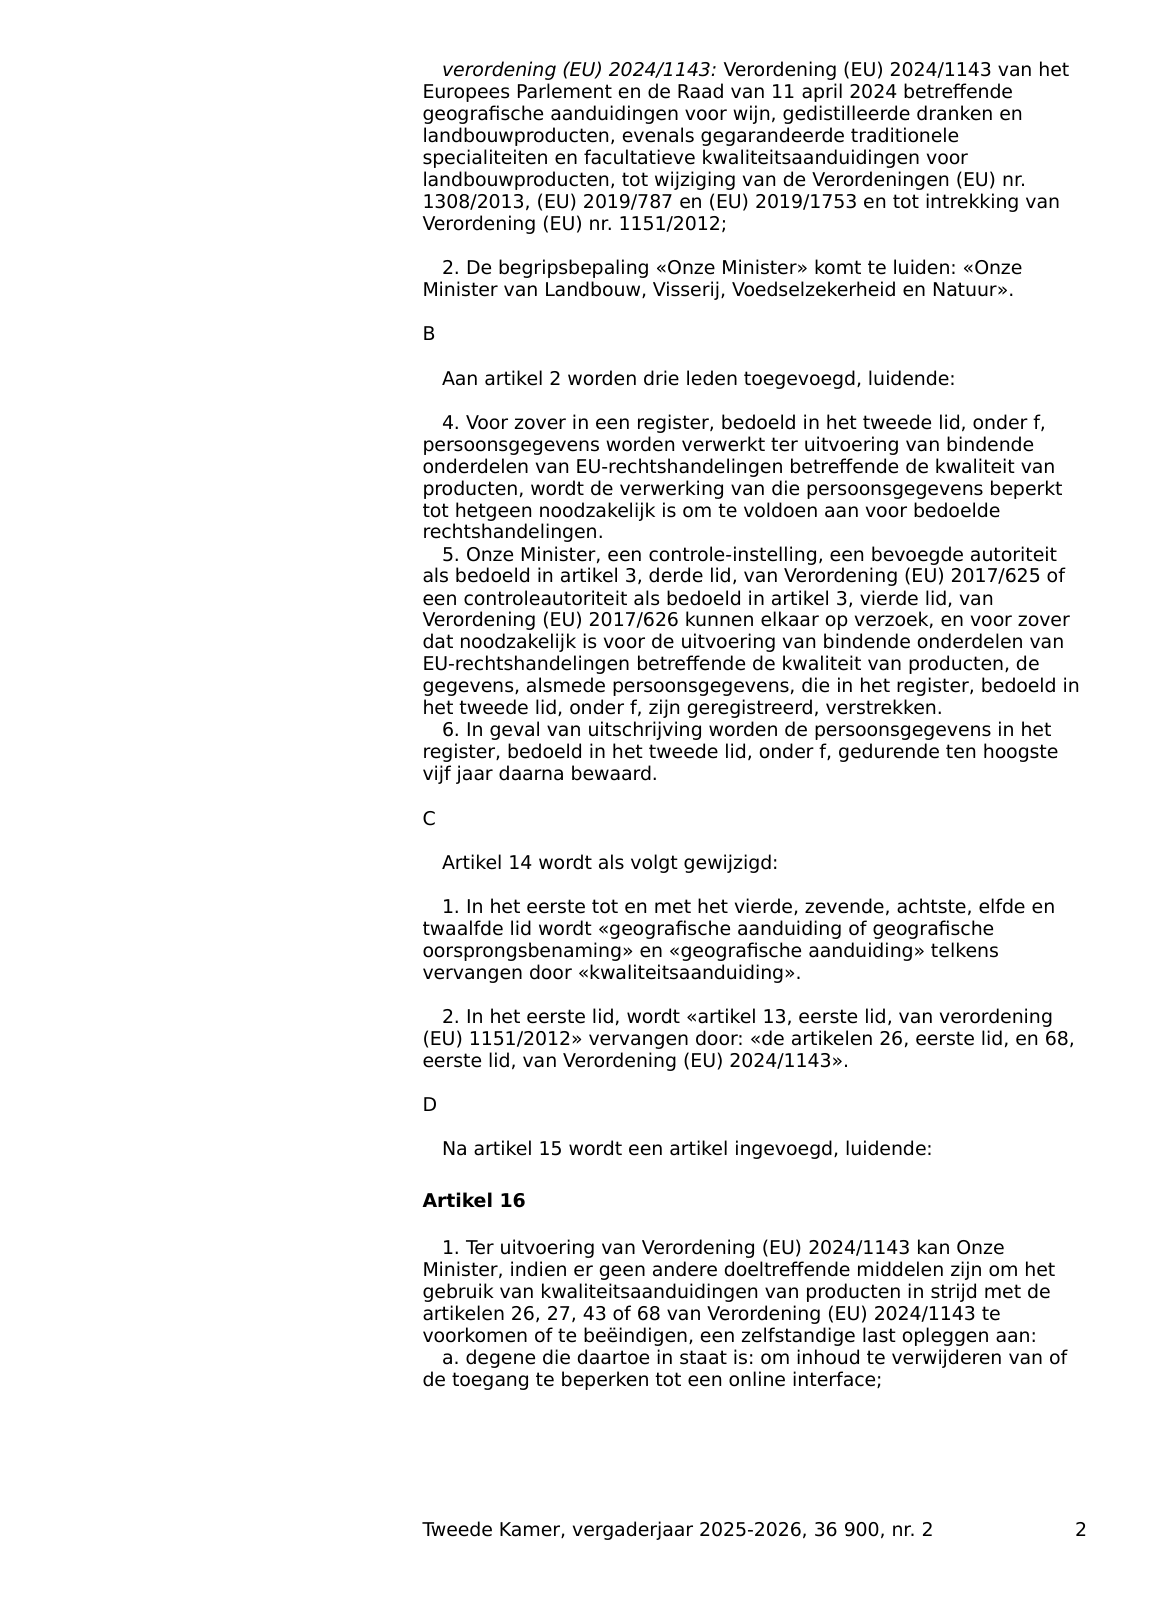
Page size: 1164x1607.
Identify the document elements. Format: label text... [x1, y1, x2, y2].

text 1. Ter uitvoering van Verordening (EU) 2024/1143 kan Onze Minister, indien er geen andere doeltreffende middelen zijn om het gebruik van kwaliteitsaanduidingen van producten in strijd met de artikelen 26, 27, 43 of 68 van Verordening (EU) 2024/1143 te voorkomen of te beëindigen, een zelfstandige last opleggen aan: [422, 1237, 1087, 1347]
text D [422, 1094, 1087, 1116]
text 2. In het eerste lid, wordt «artikel 13, eerste lid, van verordening (EU) 1151/2012» vervangen door: «de artikelen 26, eerste lid, en 68, eerste lid, van Verordening (EU) 2024/1143». [422, 1006, 1087, 1072]
text Aan artikel 2 worden drie leden toegevoegd, luidende: [422, 367, 1087, 389]
text 2. De begripsbepaling «Onze Minister» komt te luiden: «Onze Minister van Landbouw, Visserij, Voedselzekerheid en Natuur». [422, 257, 1087, 301]
text 1. In het eerste tot en met het vierde, zevende, achtste, elfde en twaalfde lid wordt «geografische aanduiding of geografische oorsprongsbenaming» en «geografische aanduiding» telkens vervangen door «kwaliteitsaanduiding». [422, 896, 1087, 984]
text verordening (EU) 2024/1143: Verordening (EU) 2024/1143 van het Europees Parlement en de Raad van 11 april 2024 betreffende geografische aanduidingen voor wijn, gedistilleerde dranken en landbouwproducten, evenals gegarandeerde traditionele specialiteiten en facultatieve kwaliteitsaanduidingen voor landbouwproducten, tot wijziging van de Verordeningen (EU) nr. 1308/2013, (EU) 2019/787 en (EU) 2019/1753 en tot intrekking van Verordening (EU) nr. 1151/2012; [422, 59, 1087, 235]
text 5. Onze Minister, een controle-instelling, een bevoegde autoriteit als bedoeld in artikel 3, derde lid, van Verordening (EU) 2017/625 of een controleautoriteit als bedoeld in artikel 3, vierde lid, van Verordening (EU) 2017/626 kunnen elkaar op verzoek, en voor zover dat noodzakelijk is voor de uitvoering van bindende onderdelen van EU-rechtshandelingen betreffende de kwaliteit van producten, de gegevens, alsmede persoonsgegevens, die in het register, bedoeld in het tweede lid, onder f, zijn geregistreerd, verstrekken. [422, 543, 1087, 719]
text B [422, 323, 1087, 345]
text 6. In geval van uitschrijving worden de persoonsgegevens in het register, bedoeld in het tweede lid, onder f, gedurende ten hoogste vijf jaar daarna bewaard. [422, 719, 1087, 785]
text 4. Voor zover in een register, bedoeld in het tweede lid, onder f, persoonsgegevens worden verwerkt ter uitvoering van bindende onderdelen van EU-rechtshandelingen betreffende de kwaliteit van producten, wordt de verwerking van die persoonsgegevens beperkt tot hetgeen noodzakelijk is om te voldoen aan voor bedoelde rechtshandelingen. [422, 412, 1087, 543]
text a. degene die daartoe in staat is: om inhoud te verwijderen van of de toegang te beperken tot een online interface; [422, 1347, 1087, 1391]
text C [422, 807, 1087, 829]
subtitle Artikel 16 [422, 1190, 1087, 1212]
text Artikel 14 wordt als volgt gewijzigd: [422, 852, 1087, 873]
text Na artikel 15 wordt een artikel ingevoegd, luidende: [422, 1138, 1087, 1160]
